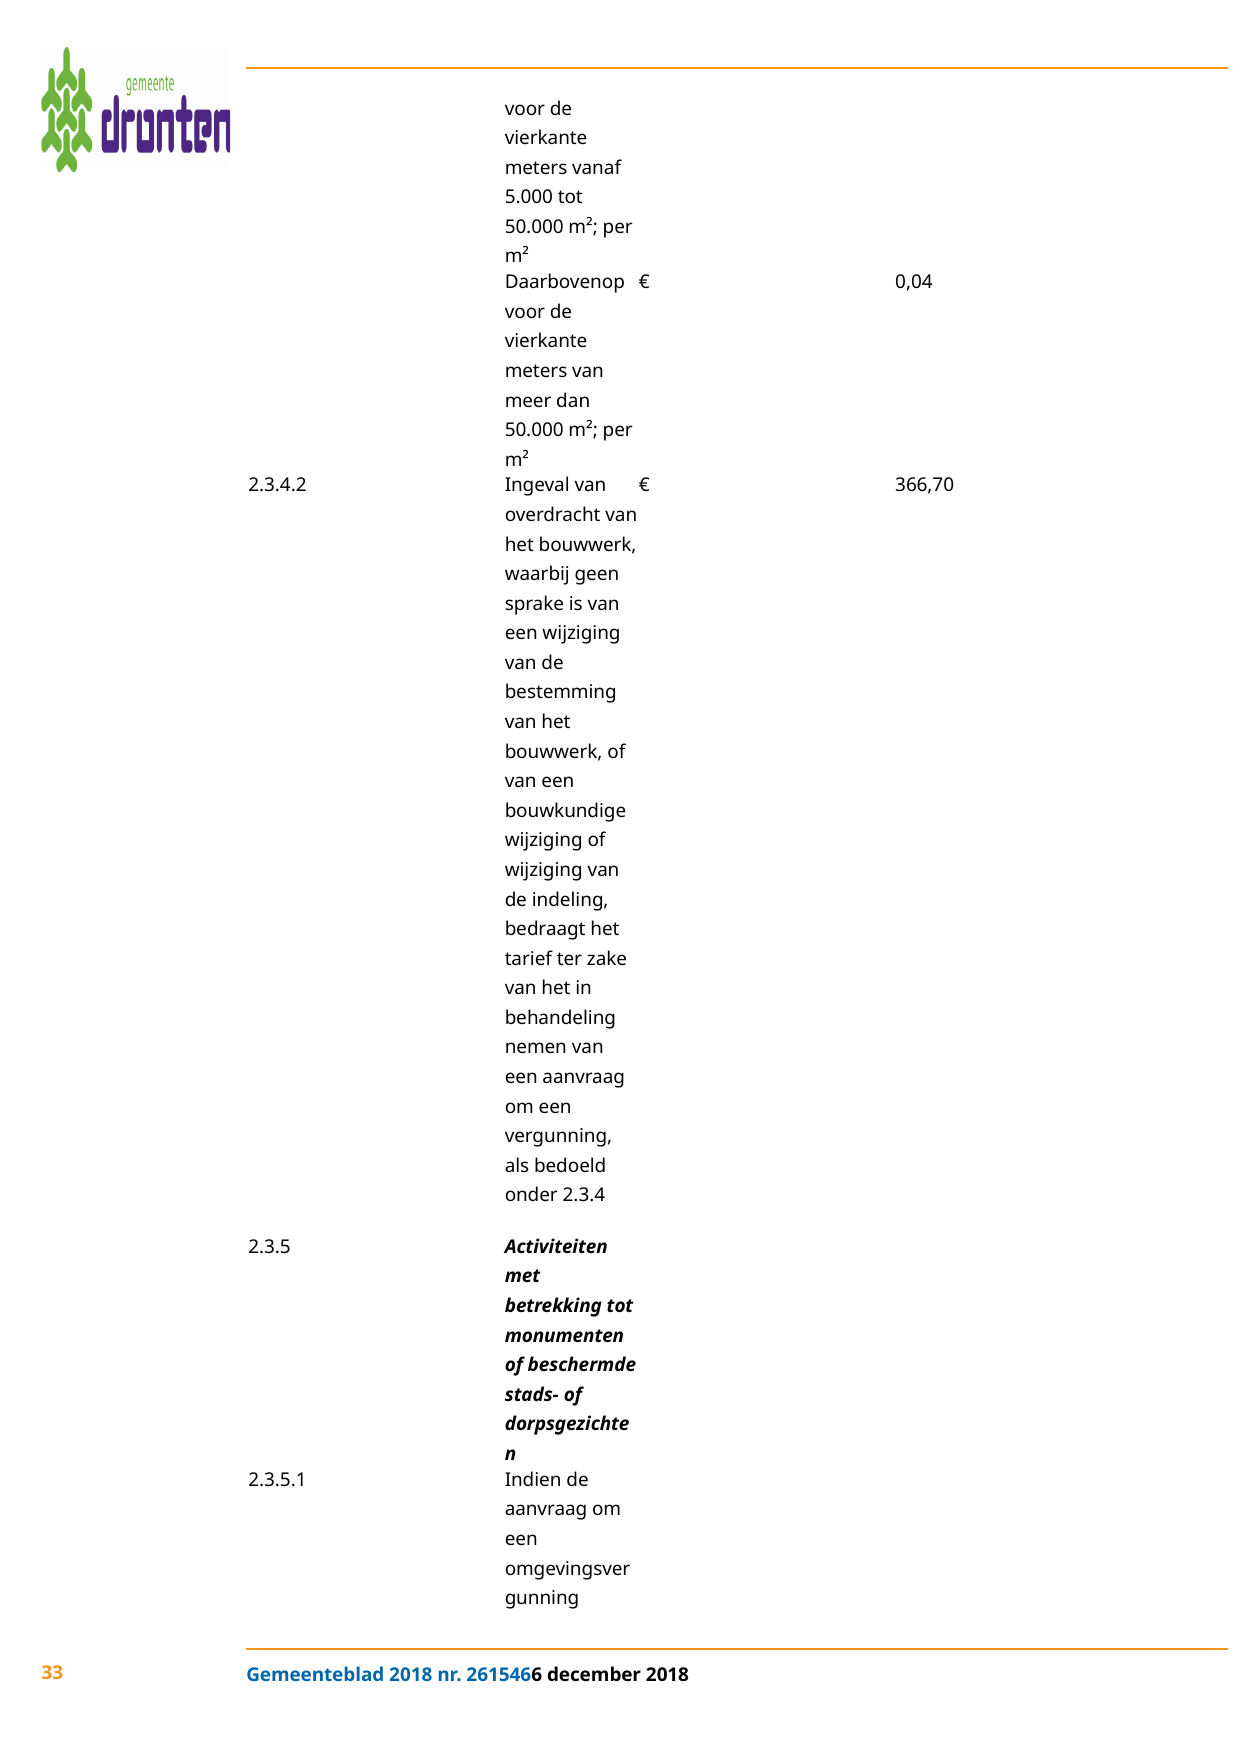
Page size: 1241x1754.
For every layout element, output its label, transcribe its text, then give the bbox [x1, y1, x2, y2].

table_cell 366,70 [895, 472, 1152, 1207]
table_cell [639, 1233, 895, 1466]
table_cell [248, 1208, 504, 1233]
table_cell [639, 95, 895, 268]
table_cell [895, 95, 1152, 268]
table_cell 2.3.5.1 [248, 1466, 504, 1610]
table_cell Indien de aanvraag om een omgevingsvergunning [505, 1466, 638, 1610]
table_cell [505, 1208, 638, 1233]
table_cell 2.3.4.2 [248, 472, 504, 1207]
table_cell € [639, 472, 895, 1207]
table_cell [639, 1208, 895, 1233]
table_cell [895, 1208, 1152, 1233]
table_cell [639, 1466, 895, 1610]
table_cell 0,04 [895, 269, 1152, 472]
picture [41, 47, 231, 172]
table_cell Daarbovenop voor de vierkante meters van meer dan 50.000 m²; per m² [505, 269, 638, 472]
table_cell [248, 269, 504, 472]
table_cell 2.3.5 [248, 1233, 504, 1466]
table_cell voor de vierkante meters vanaf 5.000 tot 50.000 m²; per m² [505, 95, 638, 268]
table_cell Ingeval van overdracht van het bouwwerk, waarbij geen sprake is van een wijziging van de bestemming van het bouwwerk, of van een bouwkundige wijziging of wijziging van de indeling, bedraagt het tarief ter zake van het in behandeling nemen van een aanvraag om een vergunning, als bedoeld onder 2.3.4 [505, 472, 638, 1207]
table_cell [895, 1233, 1152, 1466]
table_cell [895, 1466, 1152, 1610]
table_cell [248, 95, 504, 268]
table_cell € [639, 269, 895, 472]
table_cell Activiteiten met betrekking tot monumenten of beschermde stads- of dorpsgezichten [505, 1233, 638, 1466]
